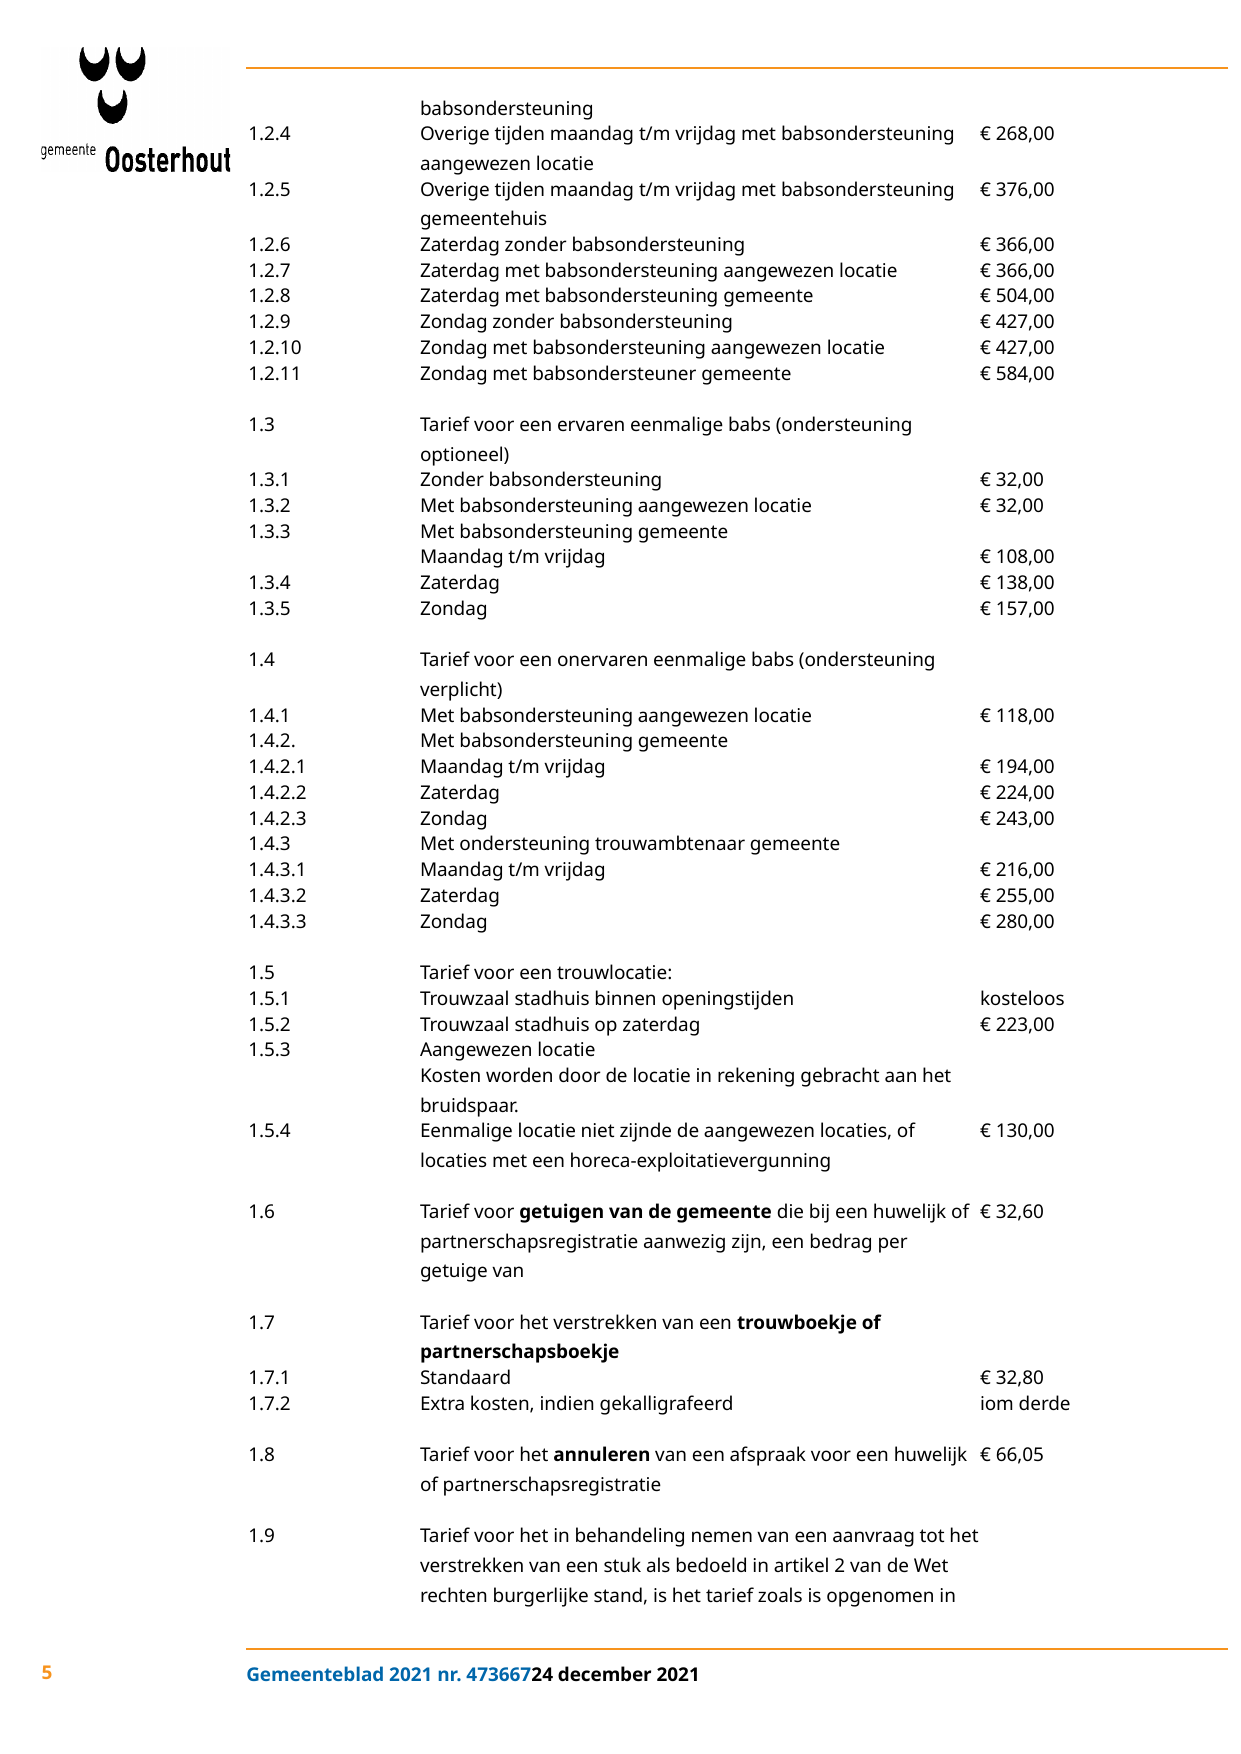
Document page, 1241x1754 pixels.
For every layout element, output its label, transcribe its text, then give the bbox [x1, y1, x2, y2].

table_cell € 255,00 [980, 882, 1152, 908]
table_cell [248, 544, 420, 569]
table_cell [248, 1416, 420, 1442]
table_cell € 224,00 [980, 779, 1152, 805]
table_cell 1.5.4 [248, 1118, 420, 1173]
table_cell [980, 1036, 1152, 1062]
table_cell [980, 959, 1152, 985]
table_cell 1.4.3.1 [248, 856, 420, 882]
table_cell € 366,00 [980, 257, 1152, 283]
table_cell [980, 411, 1152, 467]
table_cell Tarief voor een ervaren eenmalige babs (ondersteuning optioneel) [420, 411, 980, 467]
table_cell 1.2.11 [248, 360, 420, 386]
table_cell 1.7 [248, 1309, 420, 1364]
table_cell [248, 1173, 420, 1198]
table_cell 1.8 [248, 1442, 420, 1497]
table_cell [420, 1173, 980, 1198]
table_cell € 280,00 [980, 908, 1152, 933]
table_cell [980, 1309, 1152, 1364]
table_cell Tarief voor een trouwlocatie: [420, 959, 980, 985]
table_cell [980, 831, 1152, 856]
table_cell 1.3.1 [248, 467, 420, 492]
table_cell € 32,60 [980, 1199, 1152, 1283]
table_cell babsondersteuning [420, 95, 980, 121]
table_cell Zaterdag [420, 779, 980, 805]
table_cell 1.4.3.3 [248, 908, 420, 933]
table_cell € 32,00 [980, 467, 1152, 492]
table_cell [980, 621, 1152, 647]
table_cell [420, 386, 980, 411]
picture [41, 47, 231, 172]
table_cell Zondag [420, 805, 980, 831]
table_cell Maandag t/m vrijdag [420, 754, 980, 779]
table_cell Tarief voor getuigen van de gemeente die bij een huwelijk of partnerschapsregistratie aanwezig zijn, een bedrag per getuige van [420, 1199, 980, 1283]
table_cell € 216,00 [980, 856, 1152, 882]
table_cell Met babsondersteuning aangewezen locatie [420, 702, 980, 728]
table_cell Maandag t/m vrijdag [420, 544, 980, 569]
table_cell [420, 1497, 980, 1523]
table_cell 1.3.4 [248, 570, 420, 595]
table_cell [980, 1284, 1152, 1309]
table_cell 1.5.3 [248, 1036, 420, 1062]
table_cell € 223,00 [980, 1011, 1152, 1036]
table_cell Tarief voor het in behandeling nemen van een aanvraag tot het verstrekken van een stuk als bedoeld in artikel 2 van de Wet rechten burgerlijke stand, is het tarief zoals is opgenomen in [420, 1523, 980, 1608]
table_cell Met babsondersteuning gemeente [420, 518, 980, 544]
table_cell Standaard [420, 1365, 980, 1390]
table_cell € 268,00 [980, 121, 1152, 176]
table_cell Zondag met babsondersteuner gemeente [420, 360, 980, 386]
table_cell € 427,00 [980, 308, 1152, 334]
table_cell Trouwzaal stadhuis op zaterdag [420, 1011, 980, 1036]
table_cell Met babsondersteuning gemeente [420, 728, 980, 753]
table_cell Tarief voor het verstrekken van een trouwboekje of partnerschapsboekje [420, 1309, 980, 1364]
table_cell [980, 1497, 1152, 1523]
table_cell [420, 934, 980, 959]
table_cell [980, 1173, 1152, 1198]
table_cell Trouwzaal stadhuis binnen openingstijden [420, 985, 980, 1011]
table_cell [980, 1062, 1152, 1117]
table_cell Zondag zonder babsondersteuning [420, 308, 980, 334]
table_cell € 504,00 [980, 283, 1152, 308]
table_cell 1.4.3.2 [248, 882, 420, 908]
table_cell 1.4 [248, 647, 420, 702]
table_cell [980, 728, 1152, 753]
table_cell € 194,00 [980, 754, 1152, 779]
table_cell [248, 1062, 420, 1117]
table_cell 1.5 [248, 959, 420, 985]
table_cell Tarief voor het annuleren van een afspraak voor een huwelijk of partnerschapsregistratie [420, 1442, 980, 1497]
table_cell 1.3.5 [248, 595, 420, 621]
table_cell 1.2.6 [248, 231, 420, 257]
table_cell € 118,00 [980, 702, 1152, 728]
table_cell Zaterdag zonder babsondersteuning [420, 231, 980, 257]
table_cell [248, 934, 420, 959]
table_cell 1.3 [248, 411, 420, 467]
table_cell 1.4.2.3 [248, 805, 420, 831]
table_cell 1.2.5 [248, 176, 420, 231]
table_cell kosteloos [980, 985, 1152, 1011]
table_cell 1.4.3 [248, 831, 420, 856]
table_cell [248, 621, 420, 647]
table_cell 1.9 [248, 1523, 420, 1608]
table_cell Maandag t/m vrijdag [420, 856, 980, 882]
table_cell € 376,00 [980, 176, 1152, 231]
table_cell 1.5.1 [248, 985, 420, 1011]
table_cell [980, 647, 1152, 702]
table_cell 1.3.2 [248, 492, 420, 518]
table_cell 1.4.2.1 [248, 754, 420, 779]
table_cell Met babsondersteuning aangewezen locatie [420, 492, 980, 518]
table_cell € 243,00 [980, 805, 1152, 831]
table_cell 1.3.3 [248, 518, 420, 544]
table_cell [420, 621, 980, 647]
table_cell 1.2.8 [248, 283, 420, 308]
table_cell € 366,00 [980, 231, 1152, 257]
table_cell Eenmalige locatie niet zijnde de aangewezen locaties, of locaties met een horeca-exploitatievergunning [420, 1118, 980, 1173]
table_cell [980, 934, 1152, 959]
table_cell € 138,00 [980, 570, 1152, 595]
table_cell Zaterdag met babsondersteuning gemeente [420, 283, 980, 308]
table_cell € 32,80 [980, 1365, 1152, 1390]
table_cell 1.6 [248, 1199, 420, 1283]
table_cell [980, 95, 1152, 121]
table_cell Tarief voor een onervaren eenmalige babs (ondersteuning verplicht) [420, 647, 980, 702]
table_cell [980, 518, 1152, 544]
table_cell Aangewezen locatie [420, 1036, 980, 1062]
table_cell 1.7.2 [248, 1390, 420, 1416]
table_cell [980, 386, 1152, 411]
table_cell Zaterdag met babsondersteuning aangewezen locatie [420, 257, 980, 283]
table_cell [248, 386, 420, 411]
table_cell € 157,00 [980, 595, 1152, 621]
table_cell Kosten worden door de locatie in rekening gebracht aan het bruidspaar. [420, 1062, 980, 1117]
table_cell 1.2.9 [248, 308, 420, 334]
table_cell [248, 95, 420, 121]
table_cell 1.2.7 [248, 257, 420, 283]
table_cell 1.4.1 [248, 702, 420, 728]
table_cell 1.4.2. [248, 728, 420, 753]
table_cell 1.7.1 [248, 1365, 420, 1390]
table_cell [248, 1284, 420, 1309]
table_cell € 32,00 [980, 492, 1152, 518]
table_cell 1.2.10 [248, 334, 420, 360]
table_cell iom derde [980, 1390, 1152, 1416]
table_cell 1.2.4 [248, 121, 420, 176]
table_cell € 108,00 [980, 544, 1152, 569]
table_cell Zondag met babsondersteuning aangewezen locatie [420, 334, 980, 360]
table_cell € 584,00 [980, 360, 1152, 386]
table_cell [420, 1284, 980, 1309]
table_cell Overige tijden maandag t/m vrijdag met babsondersteuning aangewezen locatie [420, 121, 980, 176]
table_cell [420, 1416, 980, 1442]
table_cell Zondag [420, 908, 980, 933]
table_cell € 130,00 [980, 1118, 1152, 1173]
table_cell Met ondersteuning trouwambtenaar gemeente [420, 831, 980, 856]
table_cell 1.5.2 [248, 1011, 420, 1036]
table_cell Zonder babsondersteuning [420, 467, 980, 492]
table_cell [980, 1523, 1152, 1608]
table_cell Zaterdag [420, 570, 980, 595]
table_cell 1.4.2.2 [248, 779, 420, 805]
table_cell [980, 1416, 1152, 1442]
table_cell € 66,05 [980, 1442, 1152, 1497]
table_cell € 427,00 [980, 334, 1152, 360]
table_cell Zaterdag [420, 882, 980, 908]
table_cell [248, 1497, 420, 1523]
table_cell Zondag [420, 595, 980, 621]
table_cell Overige tijden maandag t/m vrijdag met babsondersteuning gemeentehuis [420, 176, 980, 231]
table_cell Extra kosten, indien gekalligrafeerd [420, 1390, 980, 1416]
